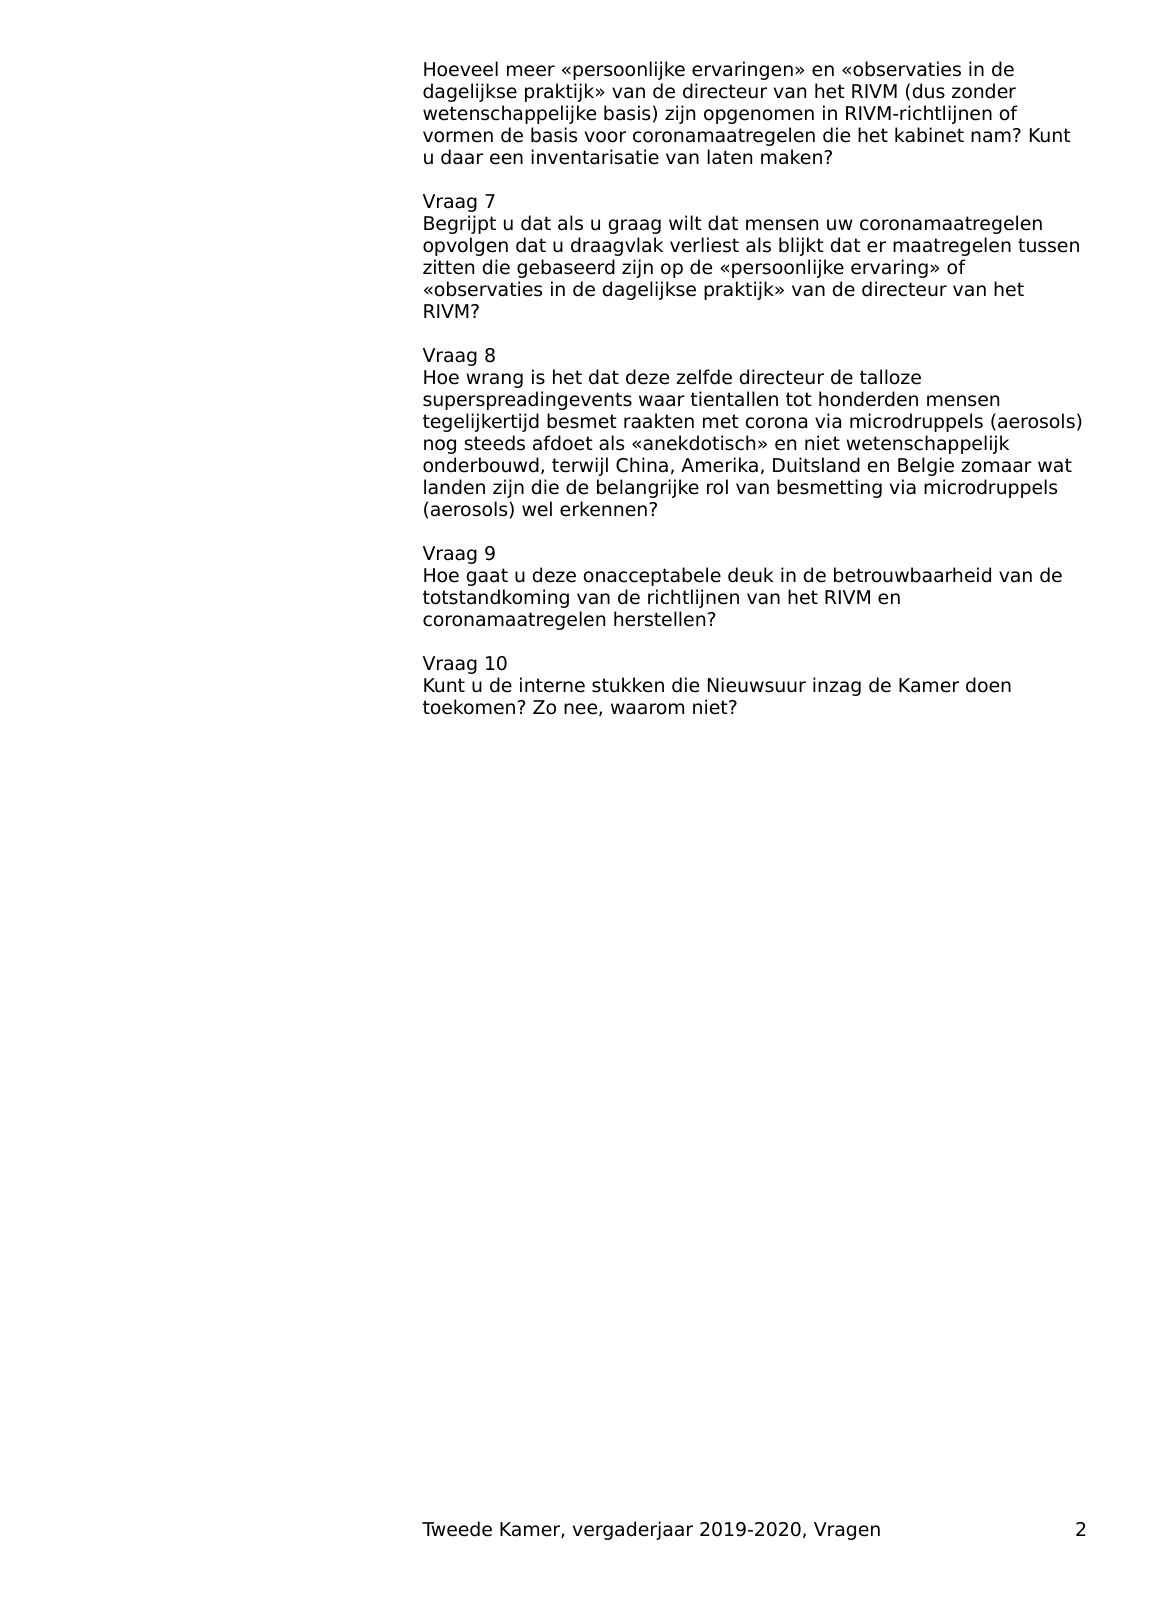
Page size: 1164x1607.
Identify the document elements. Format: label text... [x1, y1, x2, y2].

text Hoe wrang is het dat deze zelfde directeur de talloze superspreadingevents waar tientallen tot honderden mensen tegelijkertijd besmet raakten met corona via microdruppels (aerosols) nog steeds afdoet als «anekdotisch» en niet wetenschappelijk onderbouwd, terwijl China, Amerika, Duitsland en Belgie zomaar wat landen zijn die de belangrijke rol van besmetting via microdruppels (aerosols) wel erkennen? [422, 367, 1087, 521]
text Vraag 9 [422, 543, 1087, 565]
text Vraag 10 [422, 653, 1087, 675]
text Vraag 8 [422, 345, 1087, 367]
text Kunt u de interne stukken die Nieuwsuur inzag de Kamer doen toekomen? Zo nee, waarom niet? [422, 675, 1087, 719]
text Hoe gaat u deze onacceptabele deuk in de betrouwbaarheid van de totstandkoming van de richtlijnen van het RIVM en coronamaatregelen herstellen? [422, 565, 1087, 631]
text Hoeveel meer «persoonlijke ervaringen» en «observaties in de dagelijkse praktijk» van de directeur van het RIVM (dus zonder wetenschappelijke basis) zijn opgenomen in RIVM-richtlijnen of vormen de basis voor coronamaatregelen die het kabinet nam? Kunt u daar een inventarisatie van laten maken? [422, 59, 1087, 169]
text Vraag 7 [422, 191, 1087, 213]
text Begrijpt u dat als u graag wilt dat mensen uw coronamaatregelen opvolgen dat u draagvlak verliest als blijkt dat er maatregelen tussen zitten die gebaseerd zijn op de «persoonlijke ervaring» of «observaties in de dagelijkse praktijk» van de directeur van het RIVM? [422, 213, 1087, 323]
